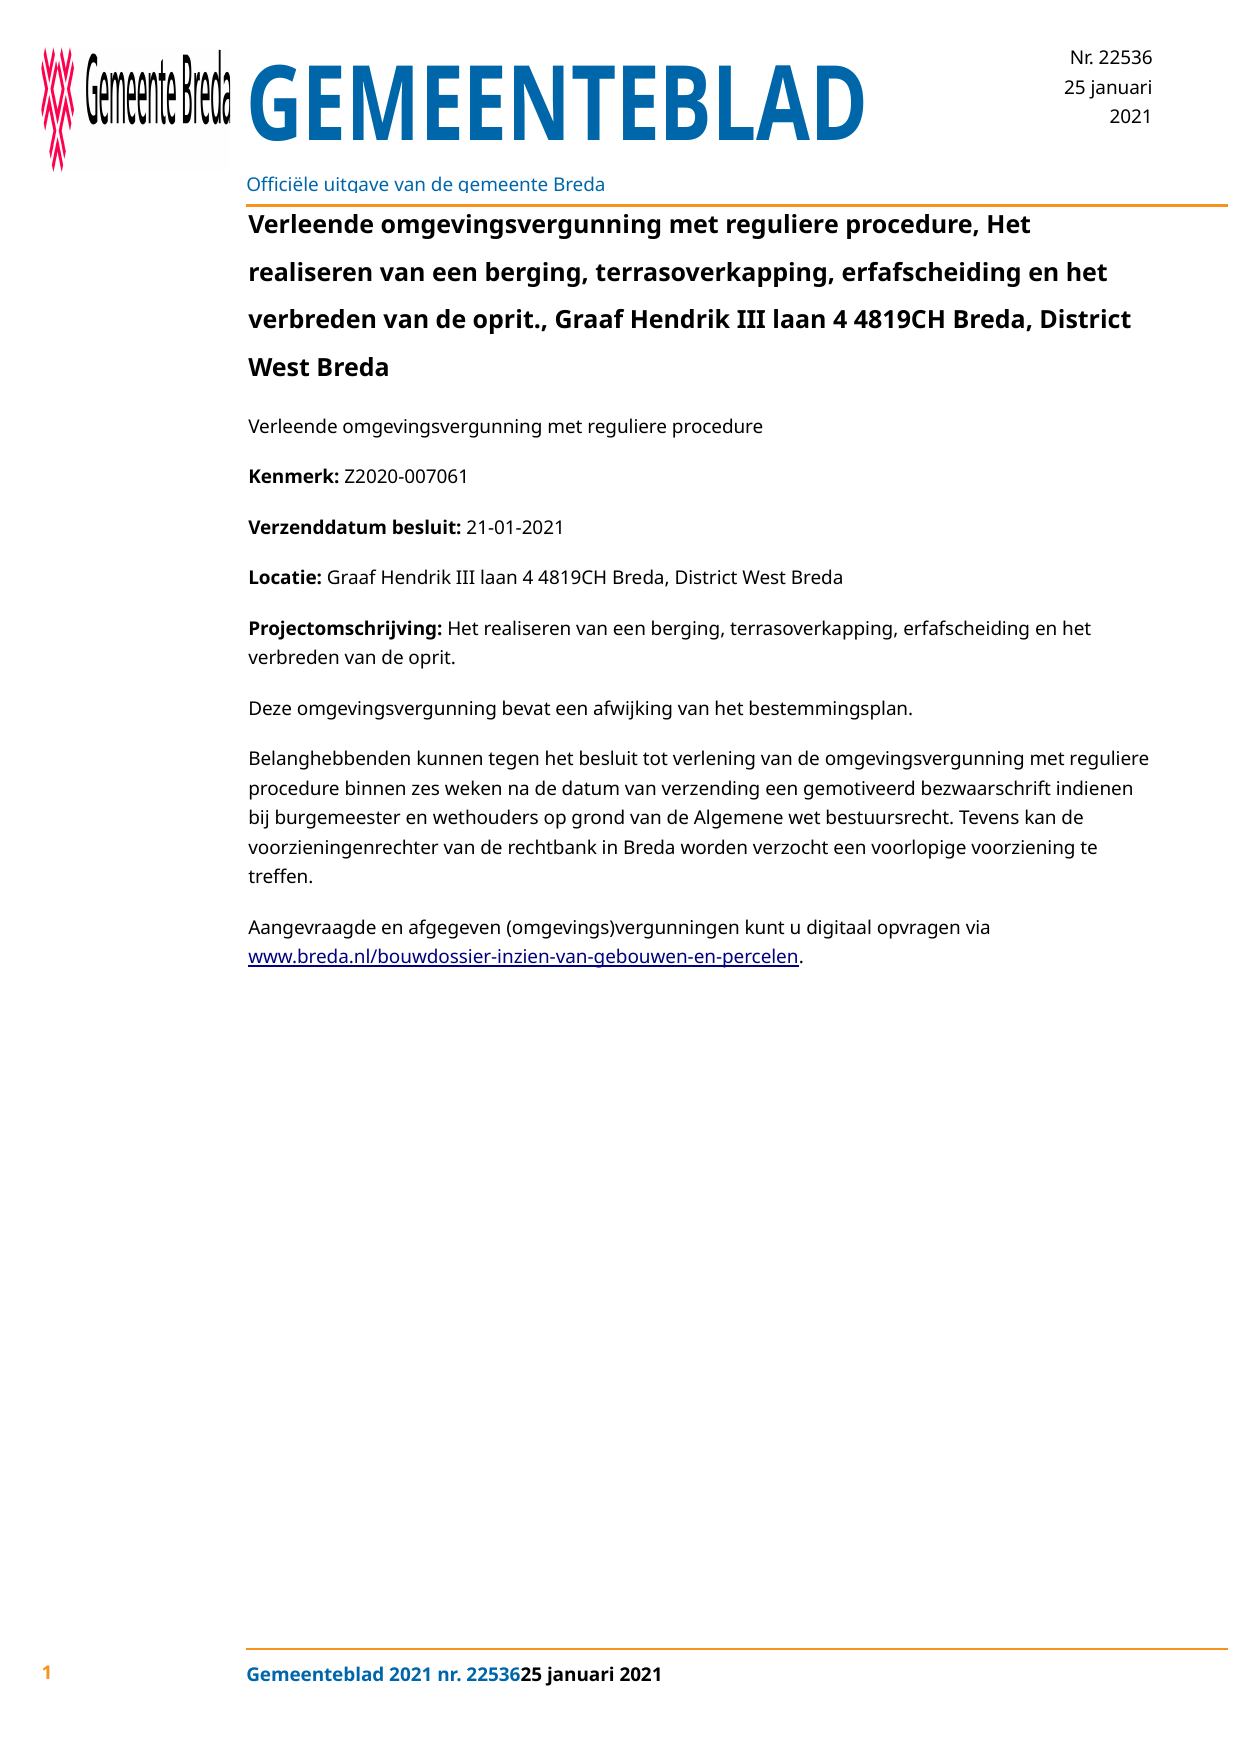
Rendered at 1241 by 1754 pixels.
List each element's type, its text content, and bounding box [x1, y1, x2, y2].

text Kenmerk: Z2020-007061 [248, 463, 1152, 489]
text Verleende omgevingsvergunning met reguliere procedure [248, 413, 1152, 439]
text Belanghebbenden kunnen tegen het besluit tot verlening van de omgevingsvergunning met reguliere procedure binnen zes weken na de datum van verzending een gemotiveerd bezwaarschrift indienen bij burgemeester en wethouders op grond van de Algemene wet bestuursrecht. Tevens kan de voorzieningenrechter van de rechtbank in Breda worden verzocht een voorlopige voorziening te treffen. [248, 745, 1152, 889]
text Verzenddatum besluit: 21-01-2021 [248, 514, 1152, 540]
text Aangevraagde en afgegeven (omgevings)vergunningen kunt u digitaal opvragen via www.breda.nl/bouwdossier-inzien-van-gebouwen-en-percelen. [248, 914, 1152, 969]
picture [41, 47, 231, 172]
text Locatie: Graaf Hendrik III laan 4 4819CH Breda, District West Breda [248, 564, 1152, 590]
text Deze omgevingsvergunning bevat een afwijking van het bestemmingsplan. [248, 695, 1152, 721]
text Verleende omgevingsvergunning met reguliere procedure, Het realiseren van een berging, terrasoverkapping, erfafscheiding en het verbreden van de oprit., Graaf Hendrik III laan 4 4819CH Breda, District West Breda [248, 207, 1152, 384]
text Projectomschrijving: Het realiseren van een berging, terrasoverkapping, erfafscheiding en het verbreden van de oprit. [248, 615, 1152, 670]
